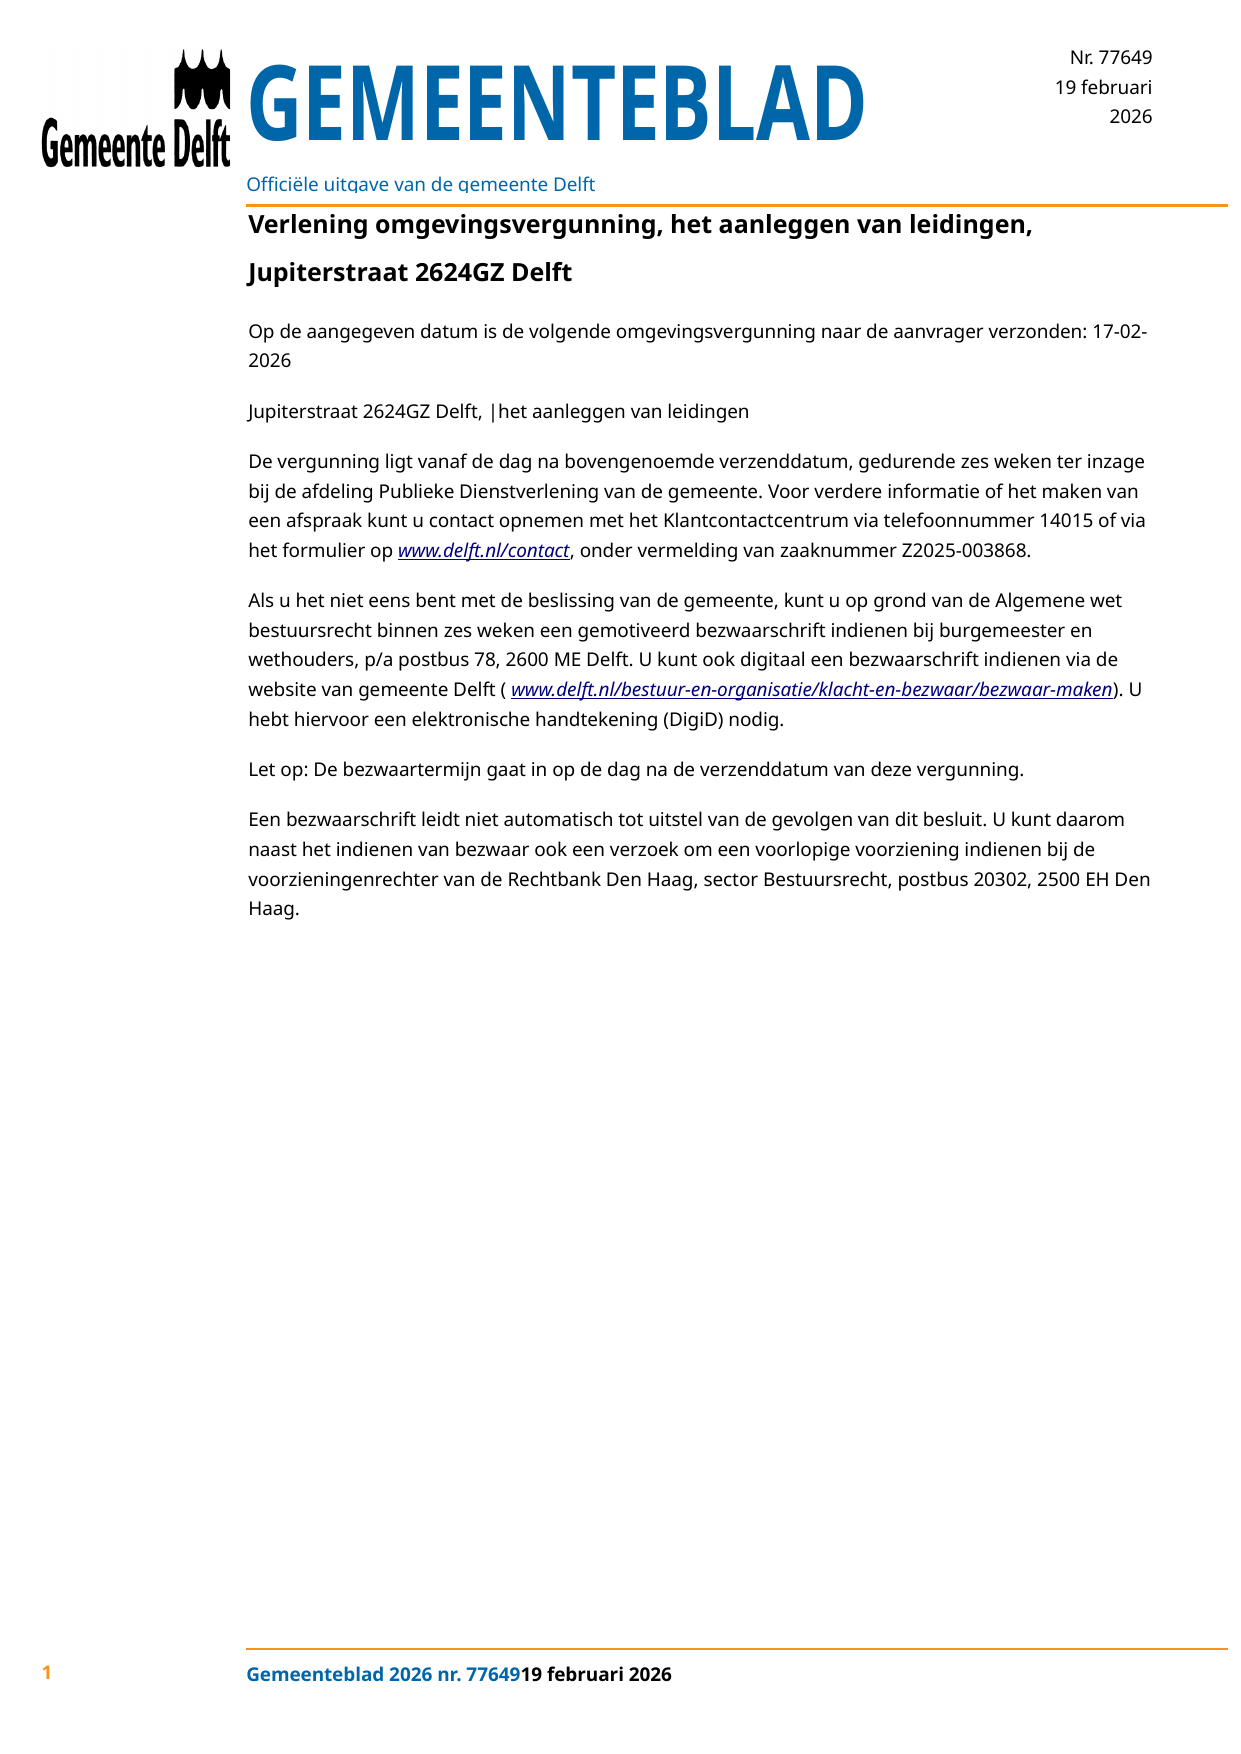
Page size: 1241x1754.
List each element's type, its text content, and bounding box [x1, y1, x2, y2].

text Een bezwaarschrift leidt niet automatisch tot uitstel van de gevolgen van dit besluit. U kunt daarom naast het indienen van bezwaar ook een verzoek om een voorlopige voorziening indienen bij de voorzieningenrechter van de Rechtbank Den Haag, sector Bestuursrecht, postbus 20302, 2500 EH Den Haag. [248, 807, 1152, 921]
text Op de aangegeven datum is de volgende omgevingsvergunning naar de aanvrager verzonden: 17-02-2026 [248, 318, 1152, 373]
text Jupiterstraat 2624GZ Delft, |het aanleggen van leidingen [248, 398, 1152, 424]
text Als u het niet eens bent met de beslissing van de gemeente, kunt u op grond van de Algemene wet bestuursrecht binnen zes weken een gemotiveerd bezwaarschrift indienen bij burgemeester en wethouders, p/a postbus 78, 2600 ME Delft. U kunt ook digitaal een bezwaarschrift indienen via de website van gemeente Delft ( www.delft.nl/bestuur-en-organisatie/klacht-en-bezwaar/bezwaar-maken). U hebt hiervoor een elektronische handtekening (DigiD) nodig. [248, 587, 1152, 732]
text Verlening omgevingsvergunning, het aanleggen van leidingen, Jupiterstraat 2624GZ Delft [248, 207, 1152, 288]
text Let op: De bezwaartermijn gaat in op de dag na de verzenddatum van deze vergunning. [248, 756, 1152, 782]
text De vergunning ligt vanaf de dag na bovengenoemde verzenddatum, gedurende zes weken ter inzage bij de afdeling Publieke Dienstverlening van de gemeente. Voor verdere informatie of het maken van een afspraak kunt u contact opnemen met het Klantcontactcentrum via telefoonnummer 14015 of via het formulier op www.delft.nl/contact, onder vermelding van zaaknummer Z2025-003868. [248, 448, 1152, 563]
picture [41, 47, 231, 172]
